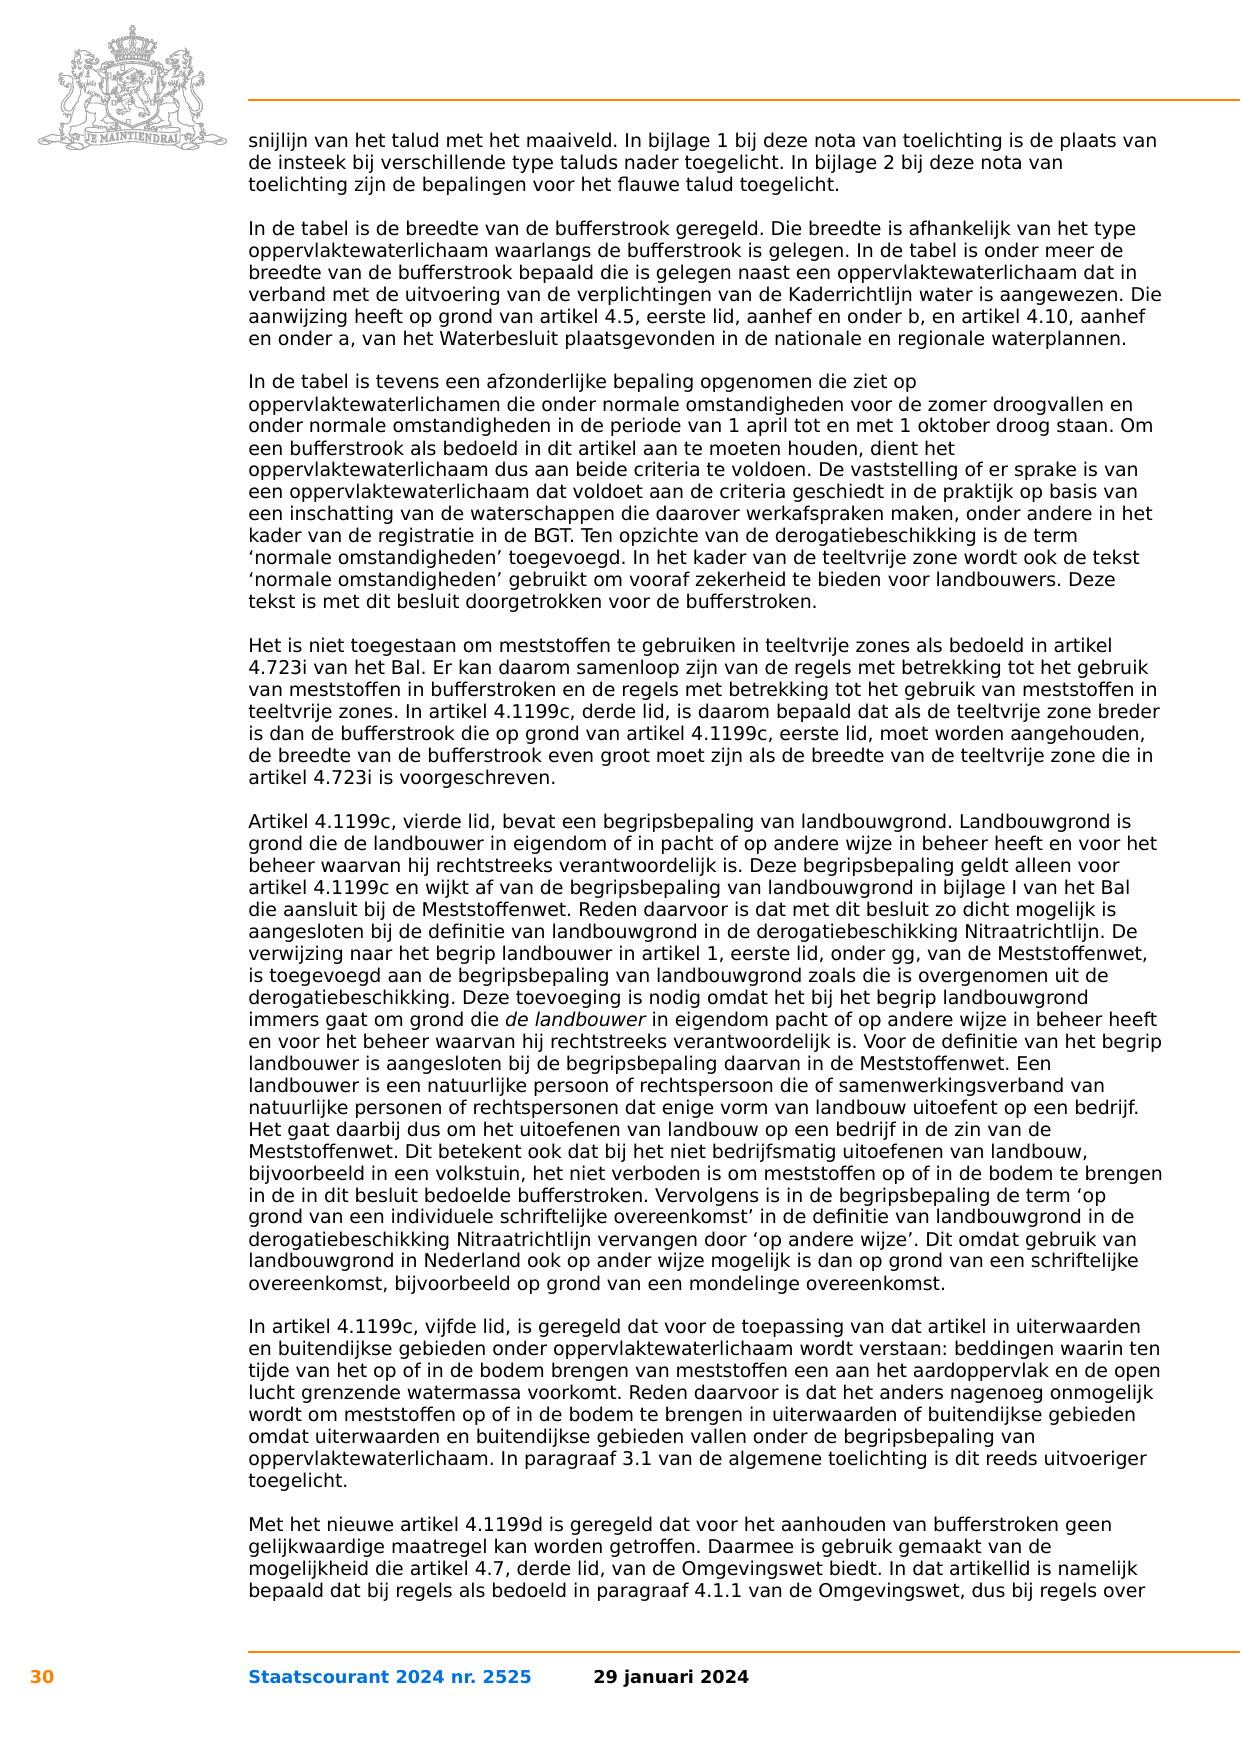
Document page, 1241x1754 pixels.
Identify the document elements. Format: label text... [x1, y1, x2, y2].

text In de tabel is tevens een afzonderlijke bepaling opgenomen die ziet op oppervlaktewaterlichamen die onder normale omstandigheden voor de zomer droogvallen en onder normale omstandigheden in de periode van 1 april tot en met 1 oktober droog staan. Om een bufferstrook als bedoeld in dit artikel aan te moeten houden, dient het oppervlaktewaterlichaam dus aan beide criteria te voldoen. De vaststelling of er sprake is van een oppervlaktewaterlichaam dat voldoet aan de criteria geschiedt in de praktijk op basis van een inschatting van de waterschappen die daarover werkafspraken maken, onder andere in het kader van de registratie in de BGT. Ten opzichte van de derogatiebeschikking is de term ‘normale omstandigheden’ toegevoegd. In het kader van de teeltvrije zone wordt ook de tekst ‘normale omstandigheden’ gebruikt om vooraf zekerheid te bieden voor landbouwers. Deze tekst is met dit besluit doorgetrokken voor de bufferstroken. [248, 371, 1163, 613]
text In artikel 4.1199c, vijfde lid, is geregeld dat voor de toepassing van dat artikel in uiterwaarden en buitendijkse gebieden onder oppervlaktewaterlichaam wordt verstaan: beddingen waarin ten tijde van het op of in de bodem brengen van meststoffen een aan het aardoppervlak en de open lucht grenzende watermassa voorkomt. Reden daarvoor is dat het anders nagenoeg onmogelijk wordt om meststoffen op of in de bodem te brengen in uiterwaarden of buitendijkse gebieden omdat uiterwaarden en buitendijkse gebieden vallen onder de begripsbepaling van oppervlaktewaterlichaam. In paragraaf 3.1 van de algemene toelichting is dit reeds uitvoeriger toegelicht. [248, 1316, 1163, 1492]
text Het is niet toegestaan om meststoffen te gebruiken in teeltvrije zones als bedoeld in artikel 4.723i van het Bal. Er kan daarom samenloop zijn van de regels met betrekking tot het gebruik van meststoffen in bufferstroken en de regels met betrekking tot het gebruik van meststoffen in teeltvrije zones. In artikel 4.1199c, derde lid, is daarom bepaald dat als de teeltvrije zone breder is dan de bufferstrook die op grond van artikel 4.1199c, eerste lid, moet worden aangehouden, de breedte van de bufferstrook even groot moet zijn als de breedte van de teeltvrije zone die in artikel 4.723i is voorgeschreven. [248, 635, 1163, 789]
picture [38, 25, 227, 150]
text Met het nieuwe artikel 4.1199d is geregeld dat voor het aanhouden van bufferstroken geen gelijkwaardige maatregel kan worden getroffen. Daarmee is gebruik gemaakt van de mogelijkheid die artikel 4.7, derde lid, van de Omgevingswet biedt. In dat artikellid is namelijk bepaald dat bij regels als bedoeld in paragraaf 4.1.1 van de Omgevingswet, dus bij regels over [248, 1514, 1163, 1602]
text snijlijn van het talud met het maaiveld. In bijlage 1 bij deze nota van toelichting is de plaats van de insteek bij verschillende type taluds nader toegelicht. In bijlage 2 bij deze nota van toelichting zijn de bepalingen voor het flauwe talud toegelicht. [248, 130, 1163, 196]
text In de tabel is de breedte van de bufferstrook geregeld. Die breedte is afhankelijk van het type oppervlaktewaterlichaam waarlangs de bufferstrook is gelegen. In de tabel is onder meer de breedte van de bufferstrook bepaald die is gelegen naast een oppervlaktewaterlichaam dat in verband met de uitvoering van de verplichtingen van de Kaderrichtlijn water is aangewezen. Die aanwijzing heeft op grond van artikel 4.5, eerste lid, aanhef en onder b, en artikel 4.10, aanhef en onder a, van het Waterbesluit plaatsgevonden in de nationale en regionale waterplannen. [248, 218, 1163, 349]
text Artikel 4.1199c, vierde lid, bevat een begripsbepaling van landbouwgrond. Landbouwgrond is grond die de landbouwer in eigendom of in pacht of op andere wijze in beheer heeft en voor het beheer waarvan hij rechtstreeks verantwoordelijk is. Deze begripsbepaling geldt alleen voor artikel 4.1199c en wijkt af van de begripsbepaling van landbouwgrond in bijlage I van het Bal die aansluit bij de Meststoffenwet. Reden daarvoor is dat met dit besluit zo dicht mogelijk is aangesloten bij de definitie van landbouwgrond in de derogatiebeschikking Nitraatrichtlijn. De verwijzing naar het begrip landbouwer in artikel 1, eerste lid, onder gg, van de Meststoffenwet, is toegevoegd aan de begripsbepaling van landbouwgrond zoals die is overgenomen uit de derogatiebeschikking. Deze toevoeging is nodig omdat het bij het begrip landbouwgrond immers gaat om grond die de landbouwer in eigendom pacht of op andere wijze in beheer heeft en voor het beheer waarvan hij rechtstreeks verantwoordelijk is. Voor de definitie van het begrip landbouwer is aangesloten bij de begripsbepaling daarvan in de Meststoffenwet. Een landbouwer is een natuurlijke persoon of rechtspersoon die of samenwerkingsverband van natuurlijke personen of rechtspersonen dat enige vorm van landbouw uitoefent op een bedrijf. Het gaat daarbij dus om het uitoefenen van landbouw op een bedrijf in de zin van de Meststoffenwet. Dit betekent ook dat bij het niet bedrijfsmatig uitoefenen van landbouw, bijvoorbeeld in een volkstuin, het niet verboden is om meststoffen op of in de bodem te brengen in de in dit besluit bedoelde bufferstroken. Vervolgens is in de begripsbepaling de term ‘op grond van een individuele schriftelijke overeenkomst’ in de definitie van landbouwgrond in de derogatiebeschikking Nitraatrichtlijn vervangen door ‘op andere wijze’. Dit omdat gebruik van landbouwgrond in Nederland ook op ander wijze mogelijk is dan op grond van een schriftelijke overeenkomst, bijvoorbeeld op grond van een mondelinge overeenkomst. [248, 811, 1163, 1294]
